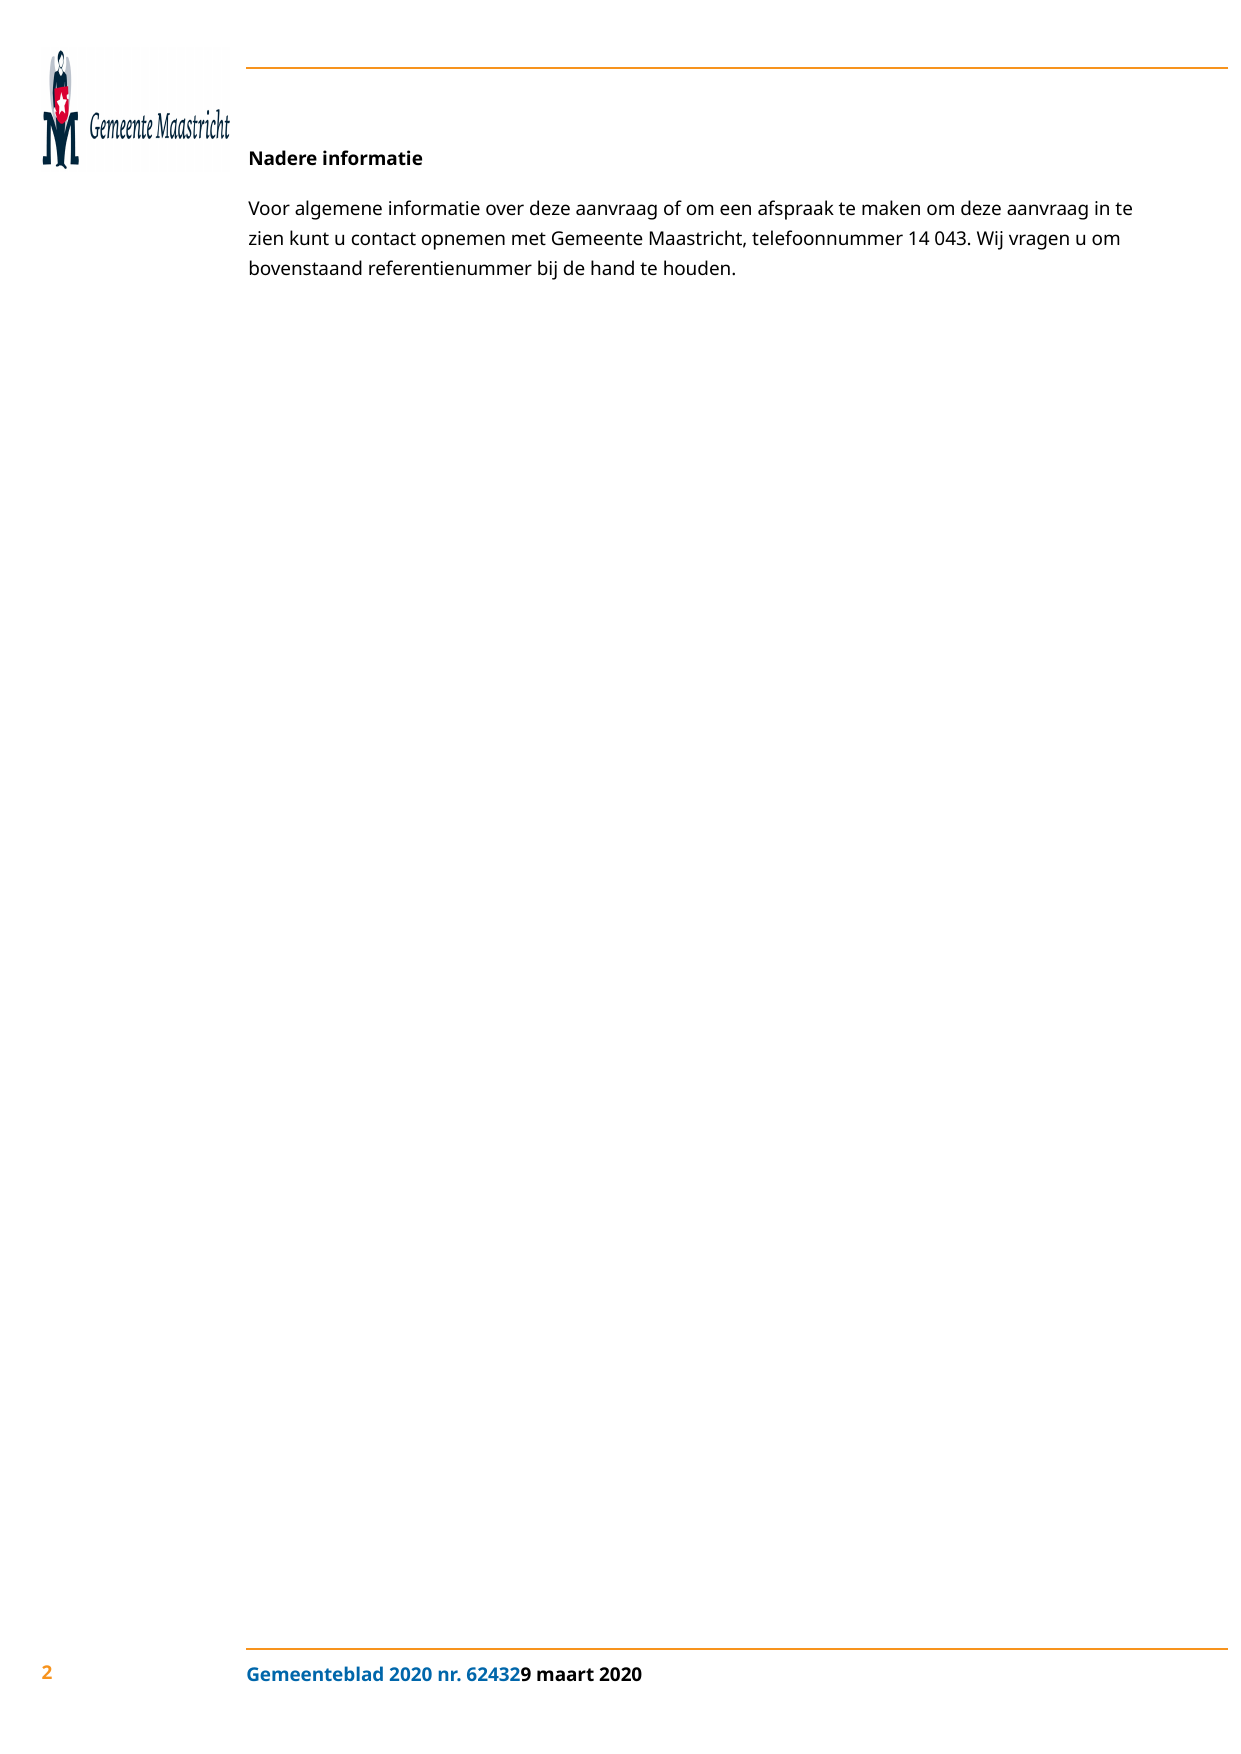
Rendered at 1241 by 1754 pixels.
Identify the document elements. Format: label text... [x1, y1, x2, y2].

text Voor algemene informatie over deze aanvraag of om een afspraak te maken om deze aanvraag in te zien kunt u contact opnemen met Gemeente Maastricht, telefoonnummer 14 043. Wij vragen u om bovenstaand referentienummer bij de hand te houden. [248, 196, 1152, 281]
text Nadere informatie [248, 145, 1152, 171]
picture [41, 47, 231, 172]
